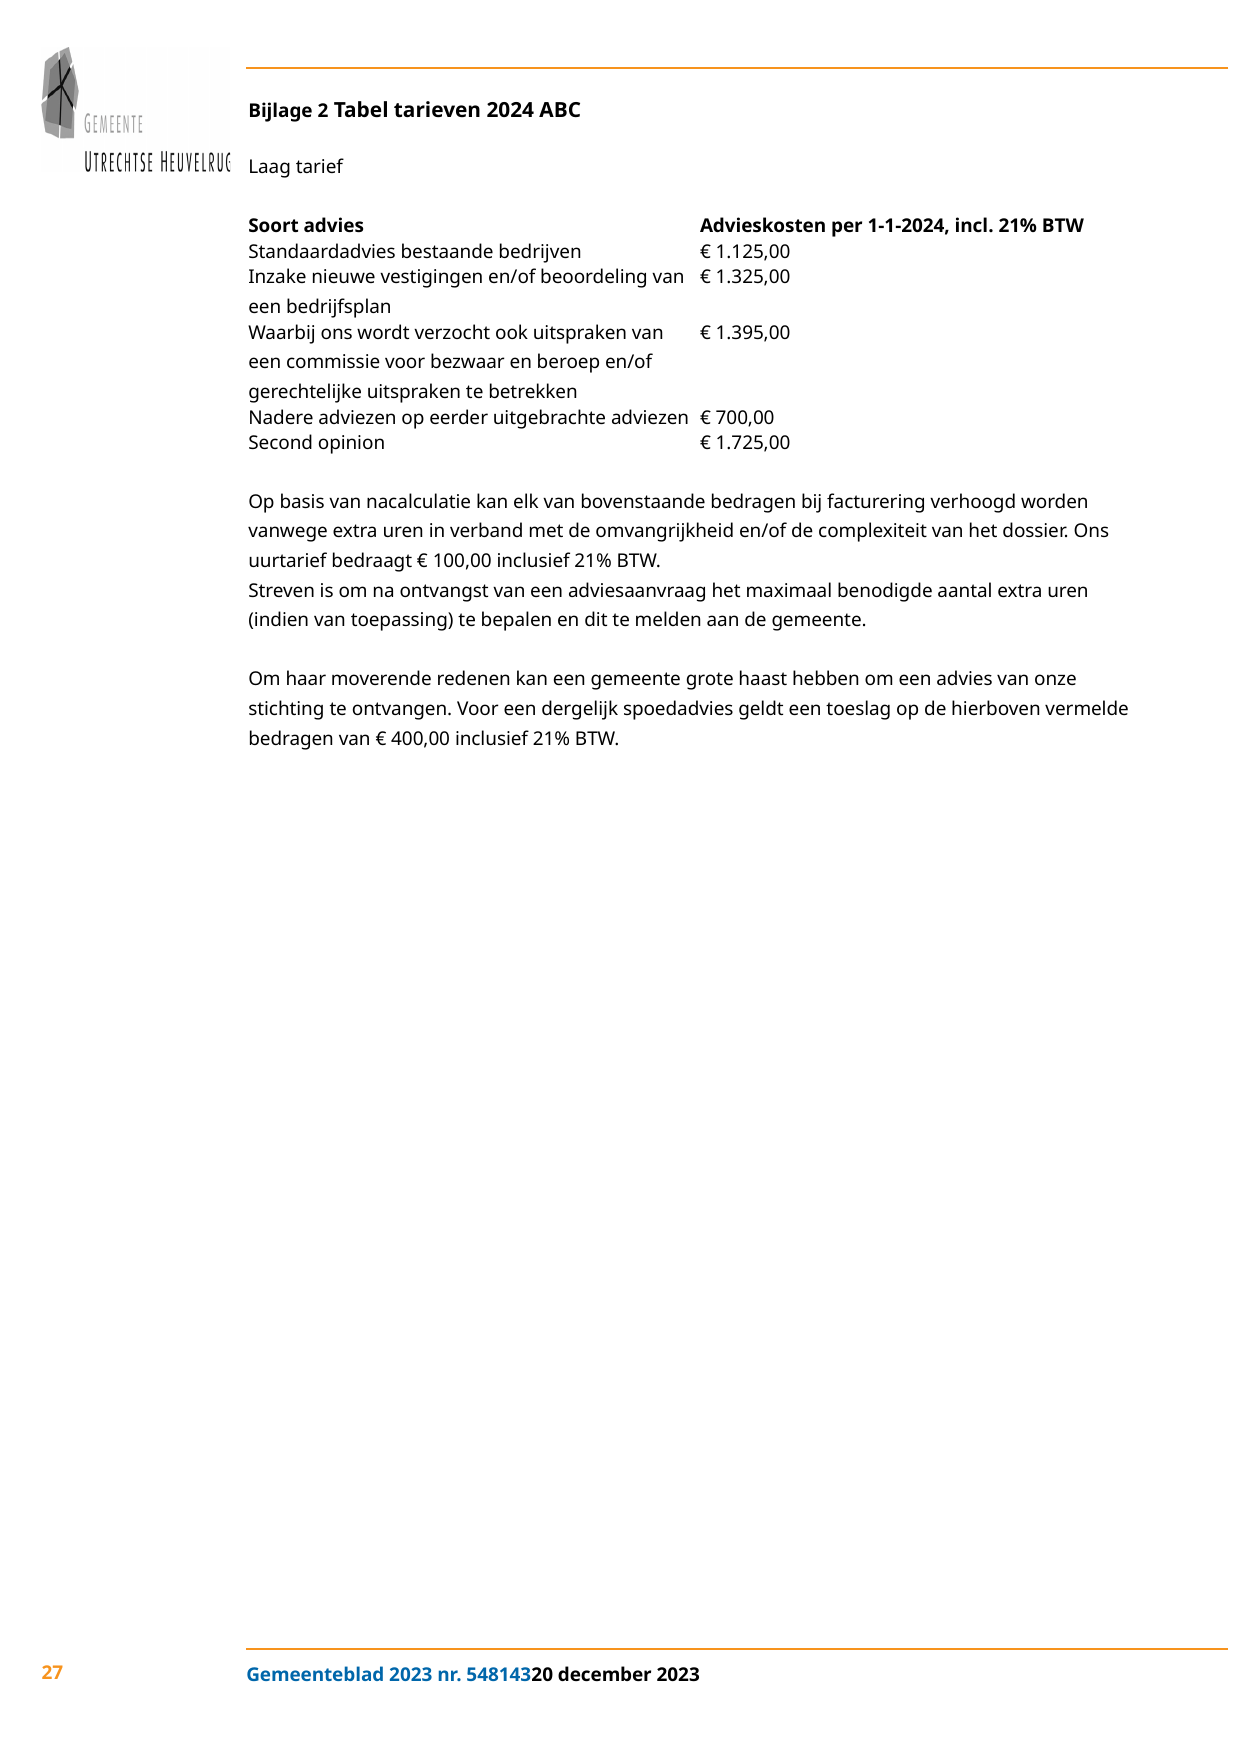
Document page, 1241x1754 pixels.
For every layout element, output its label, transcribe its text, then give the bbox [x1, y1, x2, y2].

table_cell Second opinion [248, 430, 700, 455]
table_cell € 1.395,00 [700, 319, 1152, 404]
table_cell € 1.125,00 [700, 238, 1152, 264]
text Laag tarief [248, 153, 1152, 179]
text Op basis van nacalculatie kan elk van bovenstaande bedragen bij facturering verhoogd worden vanwege extra uren in verband met de omvangrijkheid en/of de complexiteit van het dossier. Ons uurtarief bedraagt € 100,00 inclusief 21% BTW. [248, 488, 1152, 573]
table_cell Standaardadvies bestaande bedrijven [248, 238, 700, 264]
text Streven is om na ontvangst van een adviesaanvraag het maximaal benodigde aantal extra uren (indien van toepassing) te bepalen en dit te melden aan de gemeente. [248, 577, 1152, 632]
table_cell € 1.325,00 [700, 264, 1152, 319]
table_cell Nadere adviezen op eerder uitgebrachte adviezen [248, 404, 700, 429]
text Bijlage 2 Tabel tarieven 2024 ABC [248, 95, 1152, 123]
table_header Soort advies [248, 212, 700, 238]
table_cell € 1.725,00 [700, 430, 1152, 455]
table_cell € 700,00 [700, 404, 1152, 429]
picture [41, 47, 231, 172]
table_cell Inzake nieuwe vestigingen en/of beoordeling van een bedrijfsplan [248, 264, 700, 319]
table_header Advieskosten per 1-1-2024, incl. 21% BTW [700, 212, 1152, 238]
table_cell Waarbij ons wordt verzocht ook uitspraken van een commissie voor bezwaar en beroep en/of gerechtelijke uitspraken te betrekken [248, 319, 700, 404]
text Om haar moverende redenen kan een gemeente grote haast hebben om een advies van onze stichting te ontvangen. Voor een dergelijk spoedadvies geldt een toeslag op de hierboven vermelde bedragen van € 400,00 inclusief 21% BTW. [248, 666, 1152, 751]
